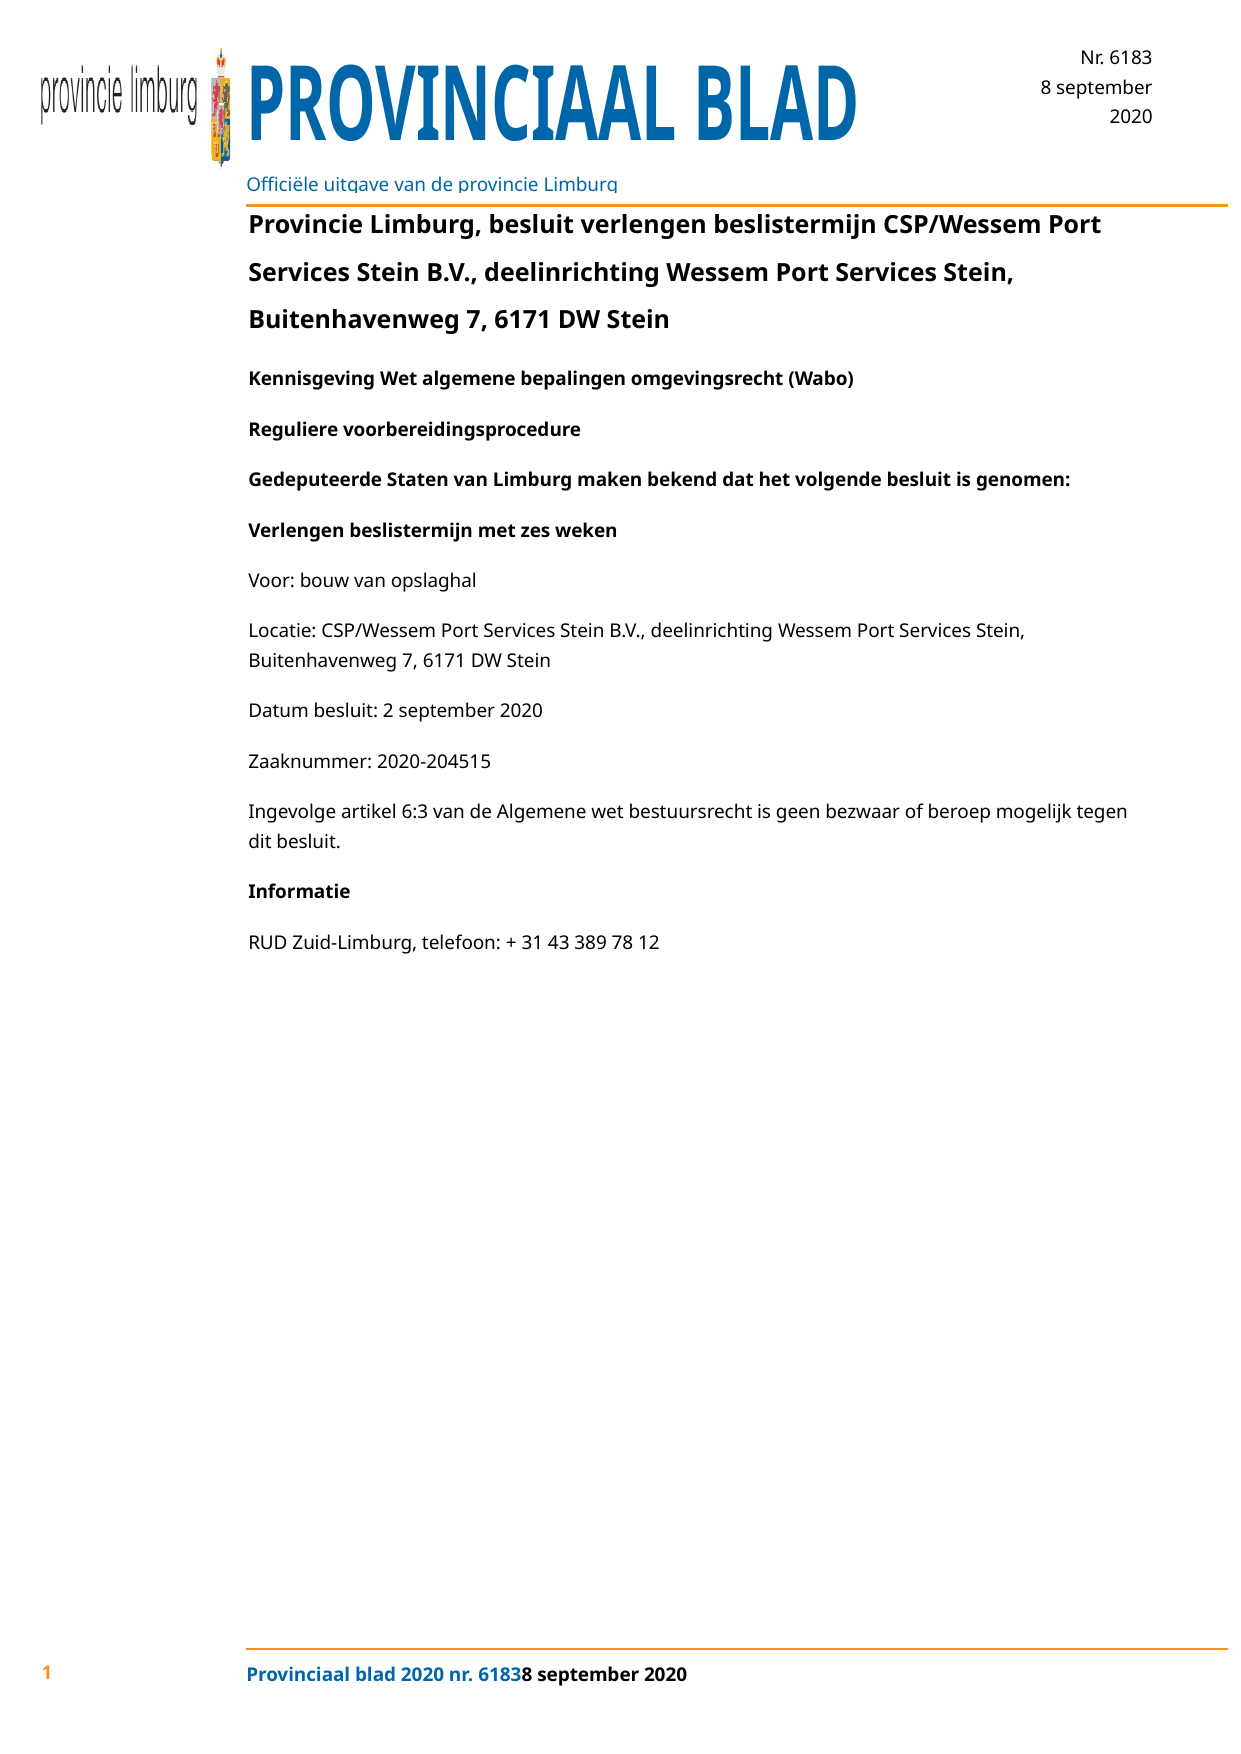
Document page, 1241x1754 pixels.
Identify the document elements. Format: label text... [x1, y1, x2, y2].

text Verlengen beslistermijn met zes weken [248, 517, 1152, 542]
text Ingevolge artikel 6:3 van de Algemene wet bestuursrecht is geen bezwaar of beroep mogelijk tegen dit besluit. [248, 798, 1152, 854]
picture [41, 47, 231, 172]
text Datum besluit: 2 september 2020 [248, 698, 1152, 723]
text Provincie Limburg, besluit verlengen beslistermijn CSP/Wessem Port Services Stein B.V., deelinrichting Wessem Port Services Stein, Buitenhavenweg 7, 6171 DW Stein [248, 207, 1152, 336]
text Informatie [248, 878, 1152, 904]
text Gedeputeerde Staten van Limburg maken bekend dat het volgende besluit is genomen: [248, 466, 1152, 492]
text Voor: bouw van opslaghal [248, 567, 1152, 593]
text RUD Zuid-Limburg, telefoon: + 31 43 389 78 12 [248, 929, 1152, 954]
text Locatie: CSP/Wessem Port Services Stein B.V., deelinrichting Wessem Port Services Stein, Buitenhavenweg 7, 6171 DW Stein [248, 618, 1152, 673]
text Kennisgeving Wet algemene bepalingen omgevingsrecht (Wabo) [248, 366, 1152, 391]
text Reguliere voorbereidingsprocedure [248, 416, 1152, 442]
text Zaaknummer: 2020-204515 [248, 748, 1152, 774]
